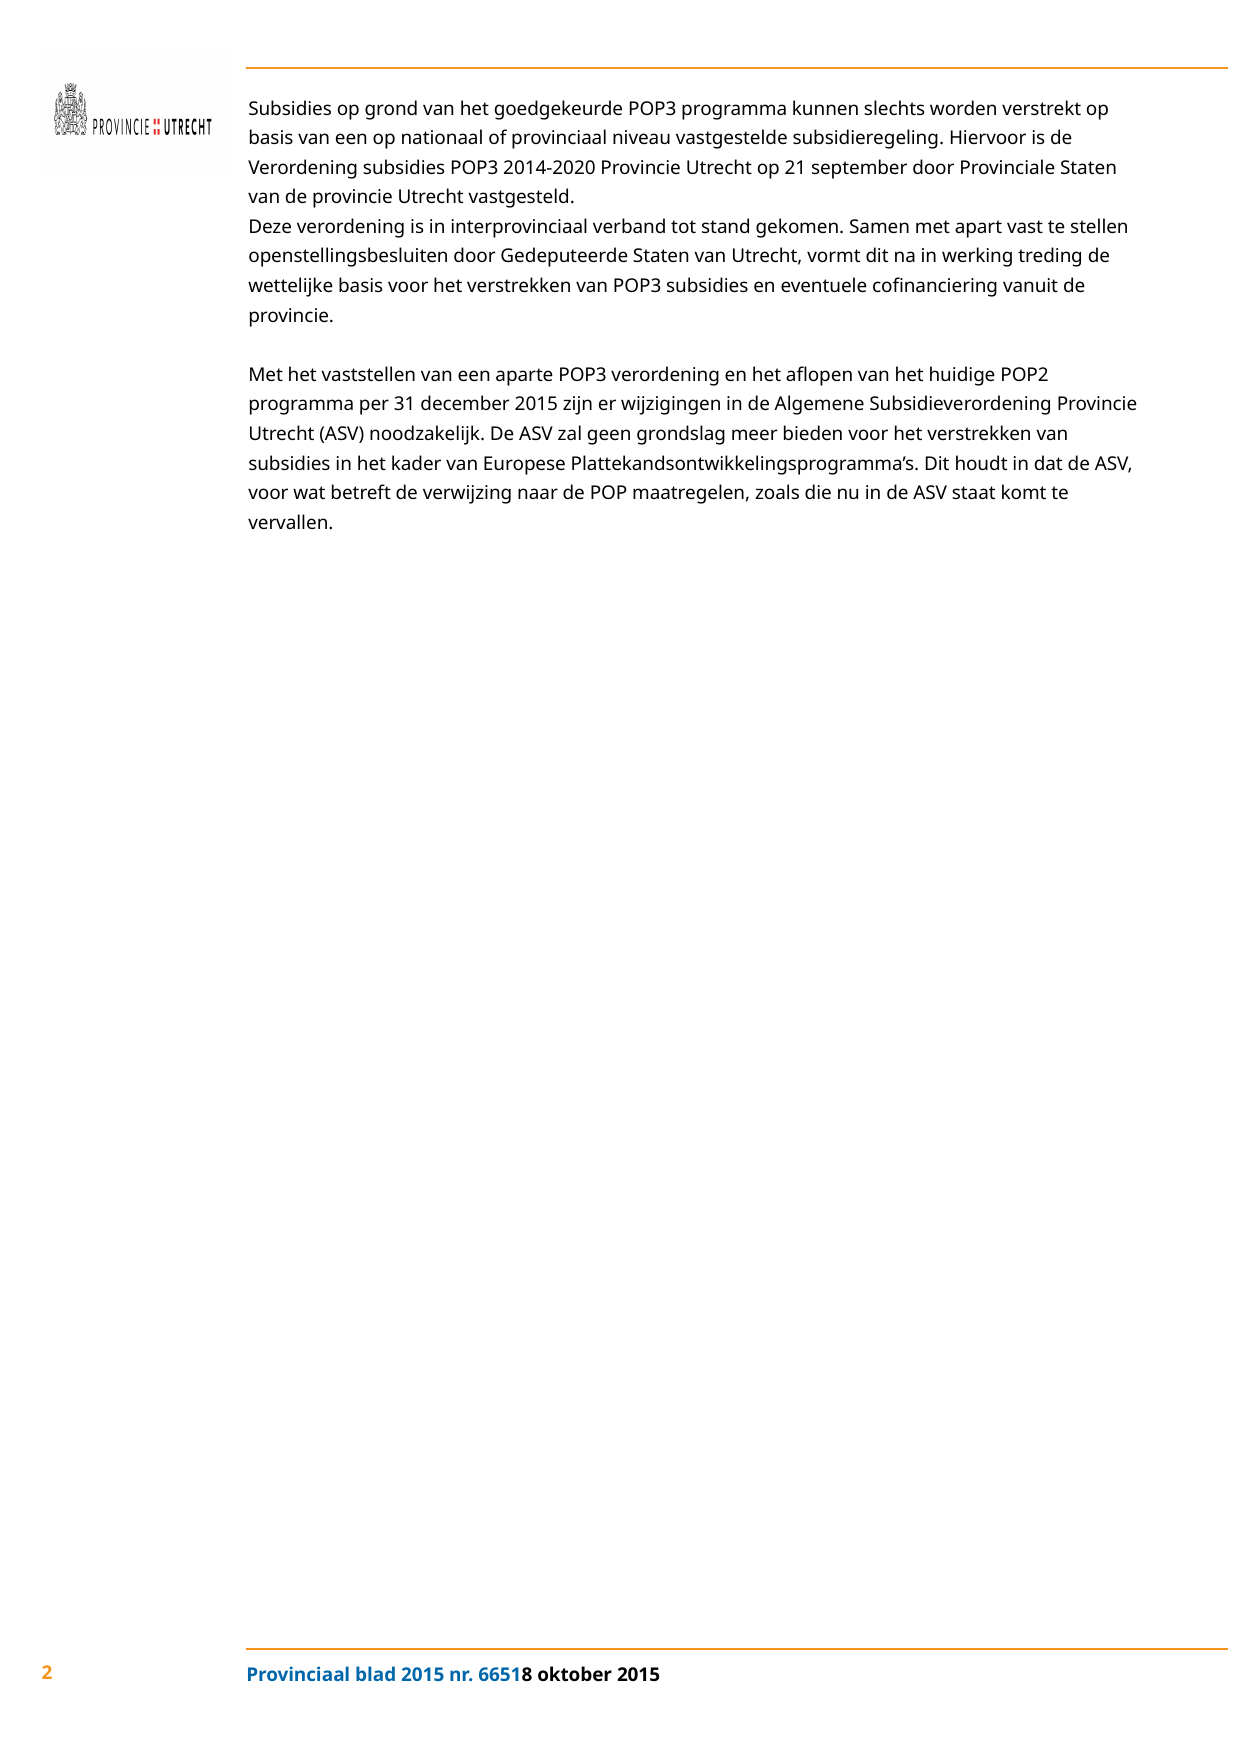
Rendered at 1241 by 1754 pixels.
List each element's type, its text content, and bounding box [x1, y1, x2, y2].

picture [41, 47, 231, 172]
text Deze verordening is in interprovinciaal verband tot stand gekomen. Samen met apart vast te stellen openstellingsbesluiten door Gedeputeerde Staten van Utrecht, vormt dit na in werking treding de wettelijke basis voor het verstrekken van POP3 subsidies en eventuele cofinanciering vanuit de provincie. [248, 213, 1152, 328]
text Met het vaststellen van een aparte POP3 verordening en het aflopen van het huidige POP2 programma per 31 december 2015 zijn er wijzigingen in de Algemene Subsidieverordening Provincie Utrecht (ASV) noodzakelijk. De ASV zal geen grondslag meer bieden voor het verstrekken van subsidies in het kader van Europese Plattekandsontwikkelingsprogramma’s. Dit houdt in dat de ASV, voor wat betreft de verwijzing naar de POP maatregelen, zoals die nu in de ASV staat komt te vervallen. [248, 361, 1152, 535]
text Subsidies op grond van het goedgekeurde POP3 programma kunnen slechts worden verstrekt op basis van een op nationaal of provinciaal niveau vastgestelde subsidieregeling. Hiervoor is de Verordening subsidies POP3 2014-2020 Provincie Utrecht op 21 september door Provinciale Staten van de provincie Utrecht vastgesteld. [248, 95, 1152, 209]
